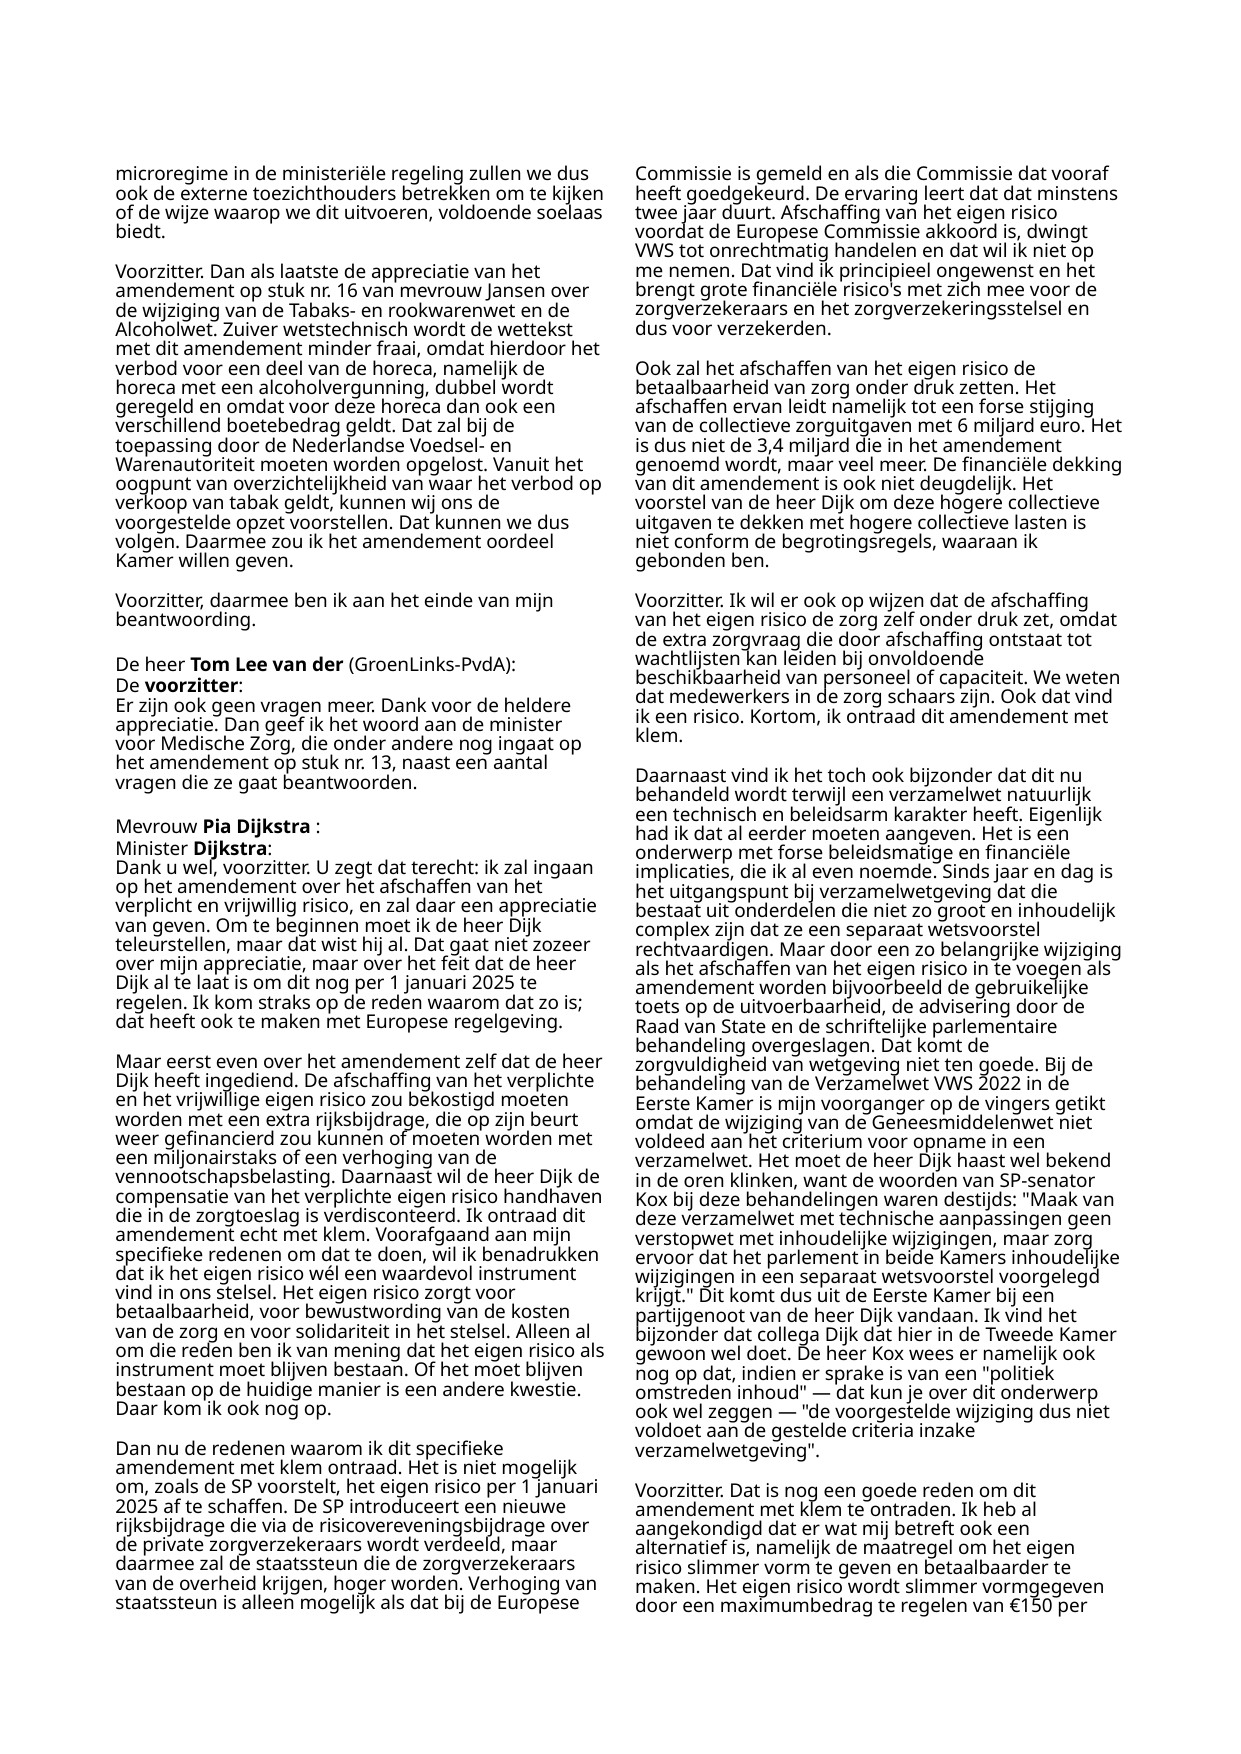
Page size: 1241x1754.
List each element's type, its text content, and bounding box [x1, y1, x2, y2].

text Voorzitter. Ik wil er ook op wijzen dat de afschaffing van het eigen risico de zorg zelf onder druk zet, omdat de extra zorgvraag die door afschaffing ontstaat tot wachtlijsten kan leiden bij onvoldoende beschikbaarheid van personeel of capaciteit. We weten dat medewerkers in de zorg schaars zijn. Ook dat vind ik een risico. Kortom, ik ontraad dit amendement met klem. [635, 592, 1125, 746]
text Voorzitter, daarmee ben ik aan het einde van mijn beantwoording. [115, 592, 605, 631]
text Dan nu de redenen waarom ik dit specifieke amendement met klem ontraad. Het is niet mogelijk om, zoals de SP voorstelt, het eigen risico per 1 januari 2025 af te schaffen. De SP introduceert een nieuwe rijksbijdrage die via de risicovereveningsbijdrage over de private zorgverzekeraars wordt verdeeld, maar daarmee zal de staatssteun die de zorgverzekeraars van de overheid krijgen, hoger worden. Verhoging van staatssteun is alleen mogelijk als dat bij de Europese [115, 1440, 605, 1613]
text Er zijn ook geen vragen meer. Dank voor de heldere appreciatie. Dan geef ik het woord aan de minister voor Medische Zorg, die onder andere nog ingaat op het amendement op stuk nr. 13, naast een aantal vragen die ze gaat beantwoorden. [115, 697, 605, 793]
text microregime in de ministeriële regeling zullen we dus ook de externe toezichthouders betrekken om te kijken of de wijze waarop we dit uitvoeren, voldoende soelaas biedt. [115, 165, 605, 242]
text Voorzitter. Dat is nog een goede reden om dit amendement met klem te ontraden. Ik heb al aangekondigd dat er wat mij betreft ook een alternatief is, namelijk de maatregel om het eigen risico slimmer vorm te geven en betaalbaarder te maken. Het eigen risico wordt slimmer vormgegeven door een maximumbedrag te regelen van €150 per [635, 1482, 1125, 1616]
text Ook zal het afschaffen van het eigen risico de betaalbaarheid van zorg onder druk zetten. Het afschaffen ervan leidt namelijk tot een forse stijging van de collectieve zorguitgaven met 6 miljard euro. Het is dus niet de 3,4 miljard die in het amendement genoemd wordt, maar veel meer. De financiële dekking van dit amendement is ook niet deugdelijk. Het voorstel van de heer Dijk om deze hogere collectieve uitgaven te dekken met hogere collectieve lasten is niet conform de begrotingsregels, waaraan ik gebonden ben. [635, 359, 1125, 571]
text Mevrouw Pia Dijkstra : [115, 814, 605, 839]
text Dank u wel, voorzitter. U zegt dat terecht: ik zal ingaan op het amendement over het afschaffen van het verplicht en vrijwillig risico, en zal daar een appreciatie van geven. Om te beginnen moet ik de heer Dijk teleurstellen, maar dat wist hij al. Dat gaat niet zozeer over mijn appreciatie, maar over het feit dat de heer Dijk al te laat is om dit nog per 1 januari 2025 te regelen. Ik kom straks op de reden waarom dat zo is; dat heeft ook te maken met Europese regelgeving. [115, 859, 605, 1032]
text Minister Dijkstra: [115, 839, 605, 859]
text De voorzitter: [115, 677, 605, 697]
text De heer Tom Lee van der (GroenLinks-PvdA): [115, 652, 605, 677]
text Commissie is gemeld en als die Commissie dat vooraf heeft goedgekeurd. De ervaring leert dat dat minstens twee jaar duurt. Afschaffing van het eigen risico voordat de Europese Commissie akkoord is, dwingt VWS tot onrechtmatig handelen en dat wil ik niet op me nemen. Dat vind ik principieel ongewenst en het brengt grote financiële risico's met zich mee voor de zorgverzekeraars en het zorgverzekeringsstelsel en dus voor verzekerden. [635, 165, 1125, 339]
text Daarnaast vind ik het toch ook bijzonder dat dit nu behandeld wordt terwijl een verzamelwet natuurlijk een technisch en beleidsarm karakter heeft. Eigenlijk had ik dat al eerder moeten aangeven. Het is een onderwerp met forse beleidsmatige en financiële implicaties, die ik al even noemde. Sinds jaar en dag is het uitgangspunt bij verzamelwetgeving dat die bestaat uit onderdelen die niet zo groot en inhoudelijk complex zijn dat ze een separaat wetsvoorstel rechtvaardigen. Maar door een zo belangrijke wijziging als het afschaffen van het eigen risico in te voegen als amendement worden bijvoorbeeld de gebruikelijke toets op de uitvoerbaarheid, de advisering door de Raad van State en de schriftelijke parlementaire behandeling overgeslagen. Dat komt de zorgvuldigheid van wetgeving niet ten goede. Bij de behandeling van de Verzamelwet VWS 2022 in de Eerste Kamer is mijn voorganger op de vingers getikt omdat de wijziging van de Geneesmiddelenwet niet voldeed aan het criterium voor opname in een verzamelwet. Het moet de heer Dijk haast wel bekend in de oren klinken, want de woorden van SP-senator Kox bij deze behandelingen waren destijds: "Maak van deze verzamelwet met technische aanpassingen geen verstopwet met inhoudelijke wijzigingen, maar zorg ervoor dat het parlement in beide Kamers inhoudelijke wijzigingen in een separaat wetsvoorstel voorgelegd krijgt." Dit komt dus uit de Eerste Kamer bij een partijgenoot van de heer Dijk vandaan. Ik vind het bijzonder dat collega Dijk dat hier in de Tweede Kamer gewoon wel doet. De heer Kox wees er namelijk ook nog op dat, indien er sprake is van een "politiek omstreden inhoud" — dat kun je over dit onderwerp ook wel zeggen — "de voorgestelde wijziging dus niet voldoet aan de gestelde criteria inzake verzamelwetgeving". [635, 767, 1125, 1461]
text Maar eerst even over het amendement zelf dat de heer Dijk heeft ingediend. De afschaffing van het verplichte en het vrijwillige eigen risico zou bekostigd moeten worden met een extra rijksbijdrage, die op zijn beurt weer gefinancierd zou kunnen of moeten worden met een miljonairstaks of een verhoging van de vennootschapsbelasting. Daarnaast wil de heer Dijk de compensatie van het verplichte eigen risico handhaven die in de zorgtoeslag is verdisconteerd. Ik ontraad dit amendement echt met klem. Voorafgaand aan mijn specifieke redenen om dat te doen, wil ik benadrukken dat ik het eigen risico wél een waardevol instrument vind in ons stelsel. Het eigen risico zorgt voor betaalbaarheid, voor bewustwording van de kosten van de zorg en voor solidariteit in het stelsel. Alleen al om die reden ben ik van mening dat het eigen risico als instrument moet blijven bestaan. Of het moet blijven bestaan op de huidige manier is een andere kwestie. Daar kom ik ook nog op. [115, 1053, 605, 1419]
text Voorzitter. Dan als laatste de appreciatie van het amendement op stuk nr. 16 van mevrouw Jansen over de wijziging van de Tabaks- en rookwarenwet en de Alcoholwet. Zuiver wetstechnisch wordt de wettekst met dit amendement minder fraai, omdat hierdoor het verbod voor een deel van de horeca, namelijk de horeca met een alcoholvergunning, dubbel wordt geregeld en omdat voor deze horeca dan ook een verschillend boetebedrag geldt. Dat zal bij de toepassing door de Nederlandse Voedsel- en Warenautoriteit moeten worden opgelost. Vanuit het oogpunt van overzichtelijkheid van waar het verbod op verkoop van tabak geldt, kunnen wij ons de voorgestelde opzet voorstellen. Dat kunnen we dus volgen. Daarmee zou ik het amendement oordeel Kamer willen geven. [115, 263, 605, 571]
